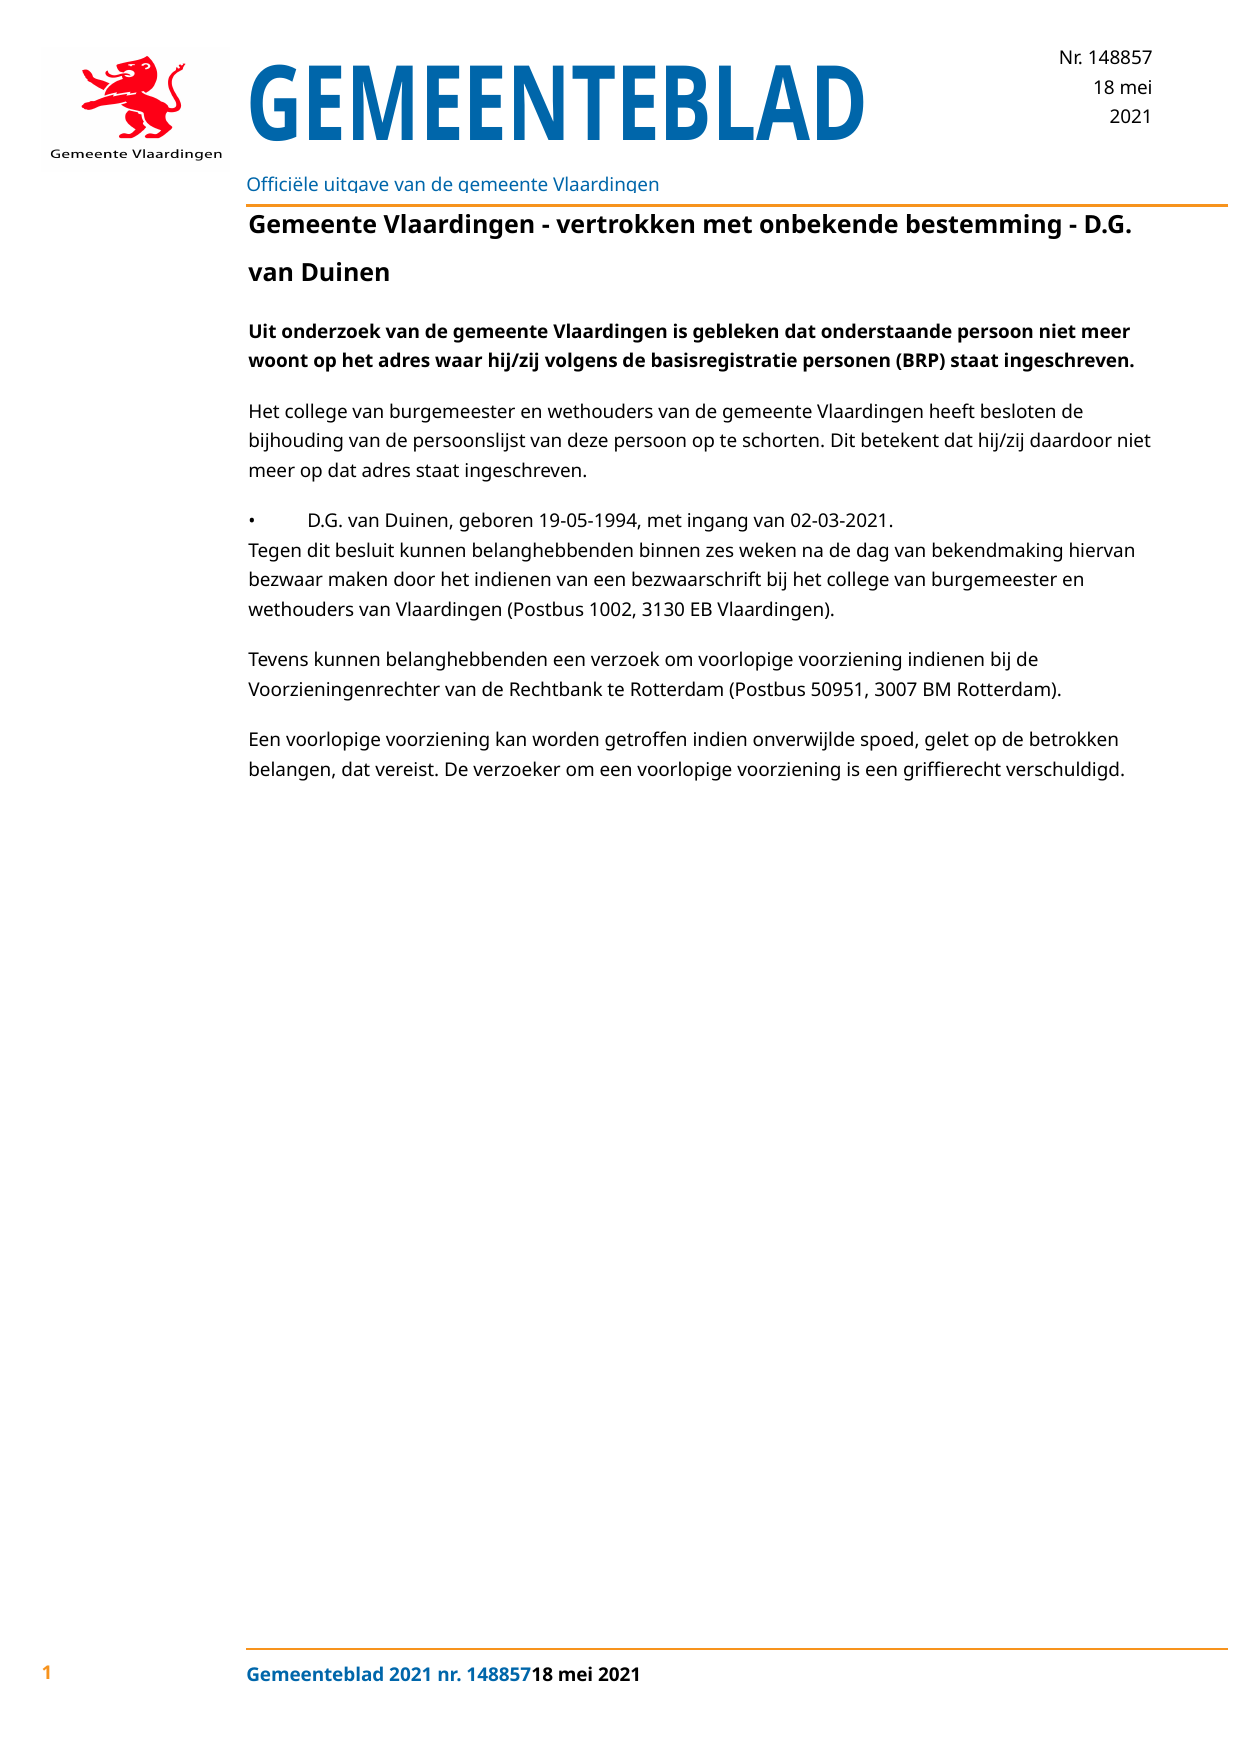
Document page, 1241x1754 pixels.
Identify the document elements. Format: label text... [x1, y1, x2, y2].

picture [41, 47, 231, 172]
text Gemeente Vlaardingen - vertrokken met onbekende bestemming - D.G. van Duinen [248, 207, 1152, 288]
list D.G. van Duinen, geboren 19-05-1994, met ingang van 02-03-2021. [248, 507, 1152, 533]
text Het college van burgemeester en wethouders van de gemeente Vlaardingen heeft besloten de bijhouding van de persoonslijst van deze persoon op te schorten. Dit betekent dat hij/zij daardoor niet meer op dat adres staat ingeschreven. [248, 398, 1152, 483]
text Tevens kunnen belanghebbenden een verzoek om voorlopige voorziening indienen bij de Voorzieningenrechter van de Rechtbank te Rotterdam (Postbus 50951, 3007 BM Rotterdam). [248, 647, 1152, 702]
text Een voorlopige voorziening kan worden getroffen indien onverwijlde spoed, gelet op de betrokken belangen, dat vereist. De verzoeker om een voorlopige voorziening is een griffierecht verschuldigd. [248, 727, 1152, 782]
text Uit onderzoek van de gemeente Vlaardingen is gebleken dat onderstaande persoon niet meer woont op het adres waar hij/zij volgens de basisregistratie personen (BRP) staat ingeschreven. [248, 318, 1152, 373]
text Tegen dit besluit kunnen belanghebbenden binnen zes weken na de dag van bekendmaking hiervan bezwaar maken door het indienen van een bezwaarschrift bij het college van burgemeester en wethouders van Vlaardingen (Postbus 1002, 3130 EB Vlaardingen). [248, 537, 1152, 622]
